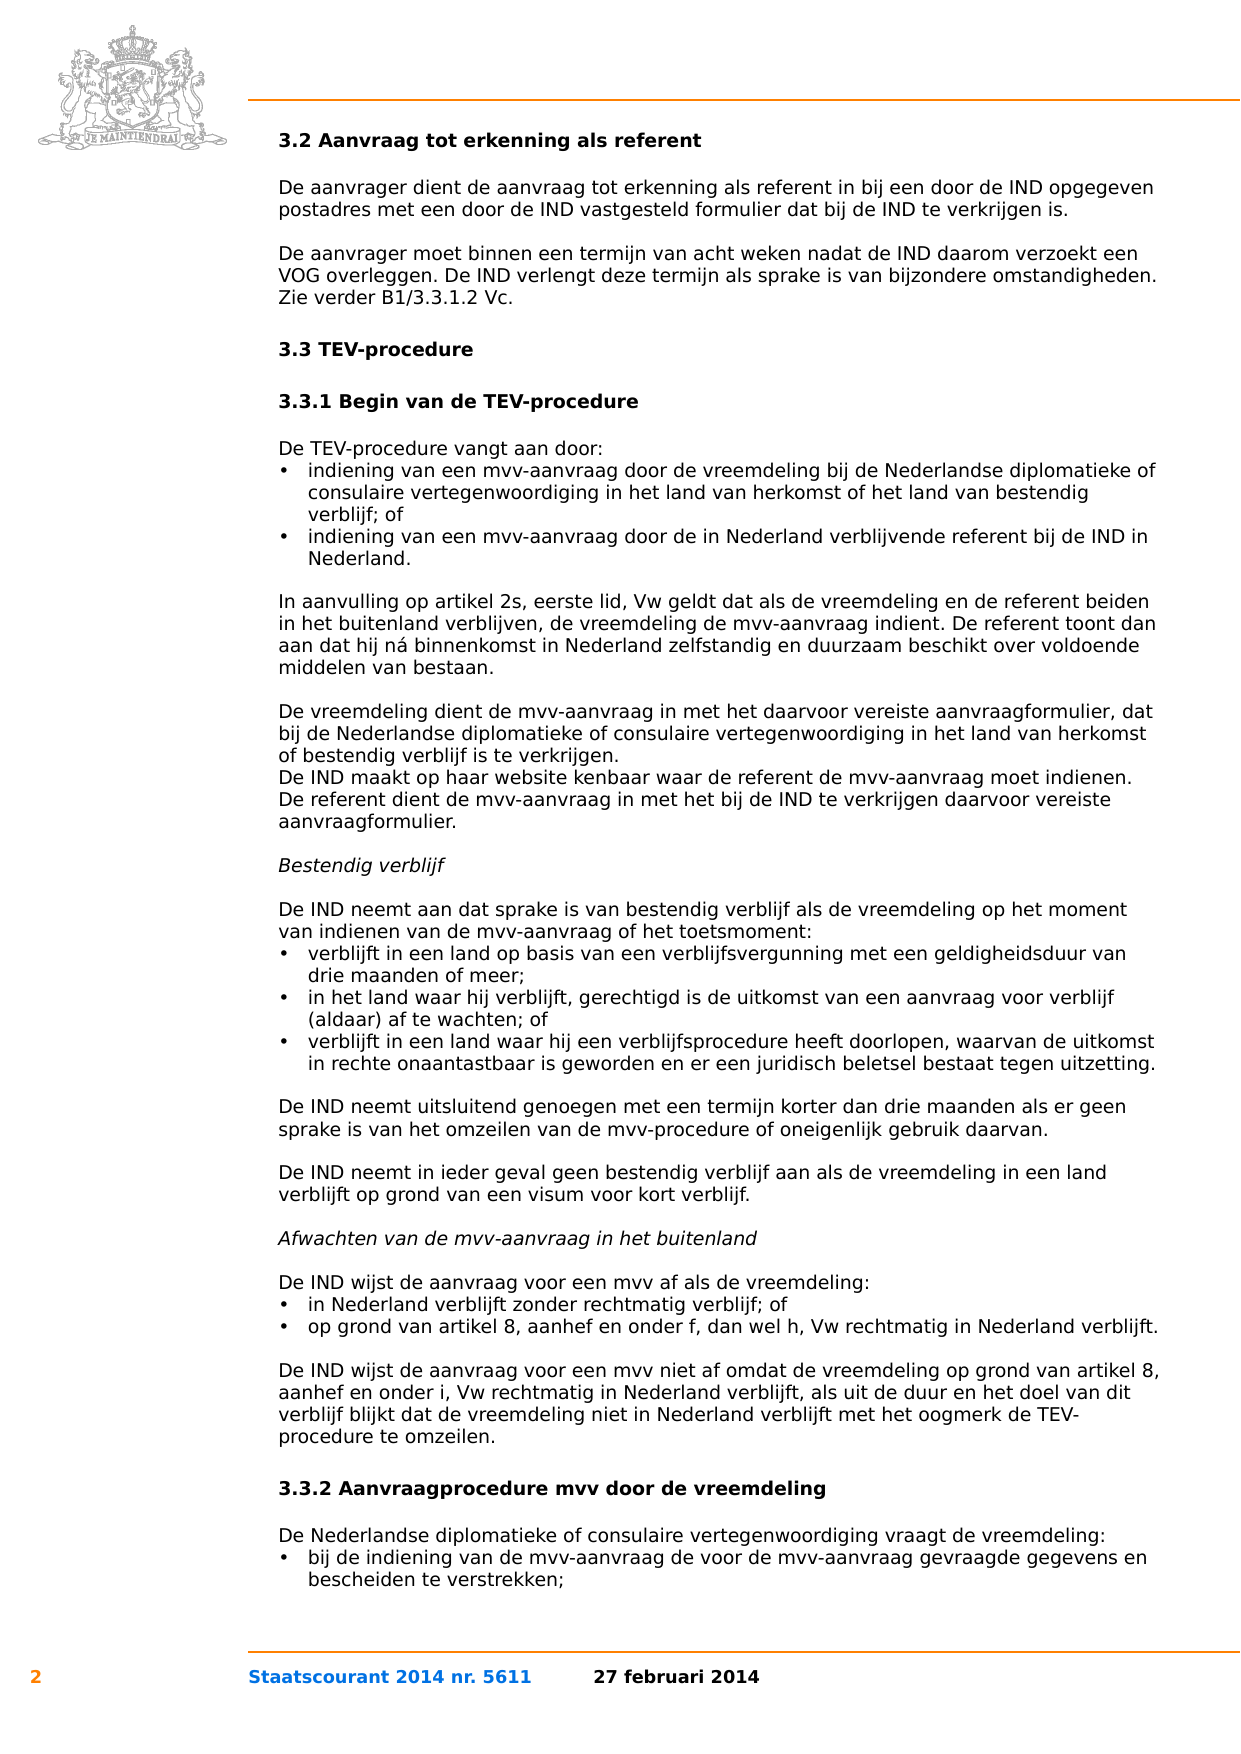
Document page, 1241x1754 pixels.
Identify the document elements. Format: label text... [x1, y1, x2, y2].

subtitle Bestendig verblijf [278, 855, 1163, 877]
text • verblijft in een land op basis van een verblijfsvergunning met een geldigheidsduur van drie maanden of meer; [278, 943, 1163, 987]
text De TEV-procedure vangt aan door: [278, 438, 1163, 459]
subtitle 3.2 Aanvraag tot erkenning als referent [278, 130, 1163, 152]
text • indiening van een mvv-aanvraag door de vreemdeling bij de Nederlandse diplomatieke of consulaire vertegenwoordiging in het land van herkomst of het land van bestendig verblijf; of [278, 459, 1163, 526]
text De vreemdeling dient de mvv-aanvraag in met het daarvoor vereiste aanvraagformulier, dat bij de Nederlandse diplomatieke of consulaire vertegenwoordiging in het land van herkomst of bestendig verblijf is te verkrijgen. [278, 701, 1163, 767]
text De IND wijst de aanvraag voor een mvv niet af omdat de vreemdeling op grond van artikel 8, aanhef en onder i, Vw rechtmatig in Nederland verblijft, als uit de duur en het doel van dit verblijf blijkt dat de vreemdeling niet in Nederland verblijft met het oogmerk de TEV-procedure te omzeilen. [278, 1360, 1163, 1448]
subtitle Afwachten van de mvv-aanvraag in het buitenland [278, 1228, 1163, 1250]
text • in het land waar hij verblijft, gerechtigd is de uitkomst van een aanvraag voor verblijf (aldaar) af te wachten; of [278, 987, 1163, 1031]
text • verblijft in een land waar hij een verblijfsprocedure heeft doorlopen, waarvan de uitkomst in rechte onaantastbaar is geworden en er een juridisch beletsel bestaat tegen uitzetting. [278, 1031, 1163, 1074]
text De aanvrager moet binnen een termijn van acht weken nadat de IND daarom verzoekt een VOG overleggen. De IND verlengt deze termijn als sprake is van bijzondere omstandigheden. Zie verder B1/3.3.1.2 Vc. [278, 243, 1163, 309]
subtitle 3.3 TEV-procedure [278, 339, 1163, 361]
text • indiening van een mvv-aanvraag door de in Nederland verblijvende referent bij de IND in Nederland. [278, 526, 1163, 569]
text De IND neemt aan dat sprake is van bestendig verblijf als de vreemdeling op het moment van indienen van de mvv-aanvraag of het toetsmoment: [278, 899, 1163, 943]
subtitle 3.3.1 Begin van de TEV-procedure [278, 391, 1163, 413]
text De aanvrager dient de aanvraag tot erkenning als referent in bij een door de IND opgegeven postadres met een door de IND vastgesteld formulier dat bij de IND te verkrijgen is. [278, 177, 1163, 221]
text De IND wijst de aanvraag voor een mvv af als de vreemdeling: [278, 1272, 1163, 1294]
subtitle 3.3.2 Aanvraagprocedure mvv door de vreemdeling [278, 1478, 1163, 1500]
text • op grond van artikel 8, aanhef en onder f, dan wel h, Vw rechtmatig in Nederland verblijft. [278, 1316, 1163, 1338]
text De IND neemt in ieder geval geen bestendig verblijf aan als de vreemdeling in een land verblijft op grond van een visum voor kort verblijf. [278, 1162, 1163, 1206]
text • in Nederland verblijft zonder rechtmatig verblijf; of [278, 1294, 1163, 1316]
text De IND neemt uitsluitend genoegen met een termijn korter dan drie maanden als er geen sprake is van het omzeilen van de mvv-procedure of oneigenlijk gebruik daarvan. [278, 1096, 1163, 1140]
text De Nederlandse diplomatieke of consulaire vertegenwoordiging vraagt de vreemdeling: [278, 1525, 1163, 1547]
picture [38, 25, 227, 150]
text • bij de indiening van de mvv-aanvraag de voor de mvv-aanvraag gevraagde gegevens en bescheiden te verstrekken; [278, 1547, 1163, 1591]
text De IND maakt op haar website kenbaar waar de referent de mvv-aanvraag moet indienen. De referent dient de mvv-aanvraag in met het bij de IND te verkrijgen daarvoor vereiste aanvraagformulier. [278, 767, 1163, 833]
text In aanvulling op artikel 2s, eerste lid, Vw geldt dat als de vreemdeling en de referent beiden in het buitenland verblijven, de vreemdeling de mvv-aanvraag indient. De referent toont dan aan dat hij ná binnenkomst in Nederland zelfstandig en duurzaam beschikt over voldoende middelen van bestaan. [278, 591, 1163, 679]
